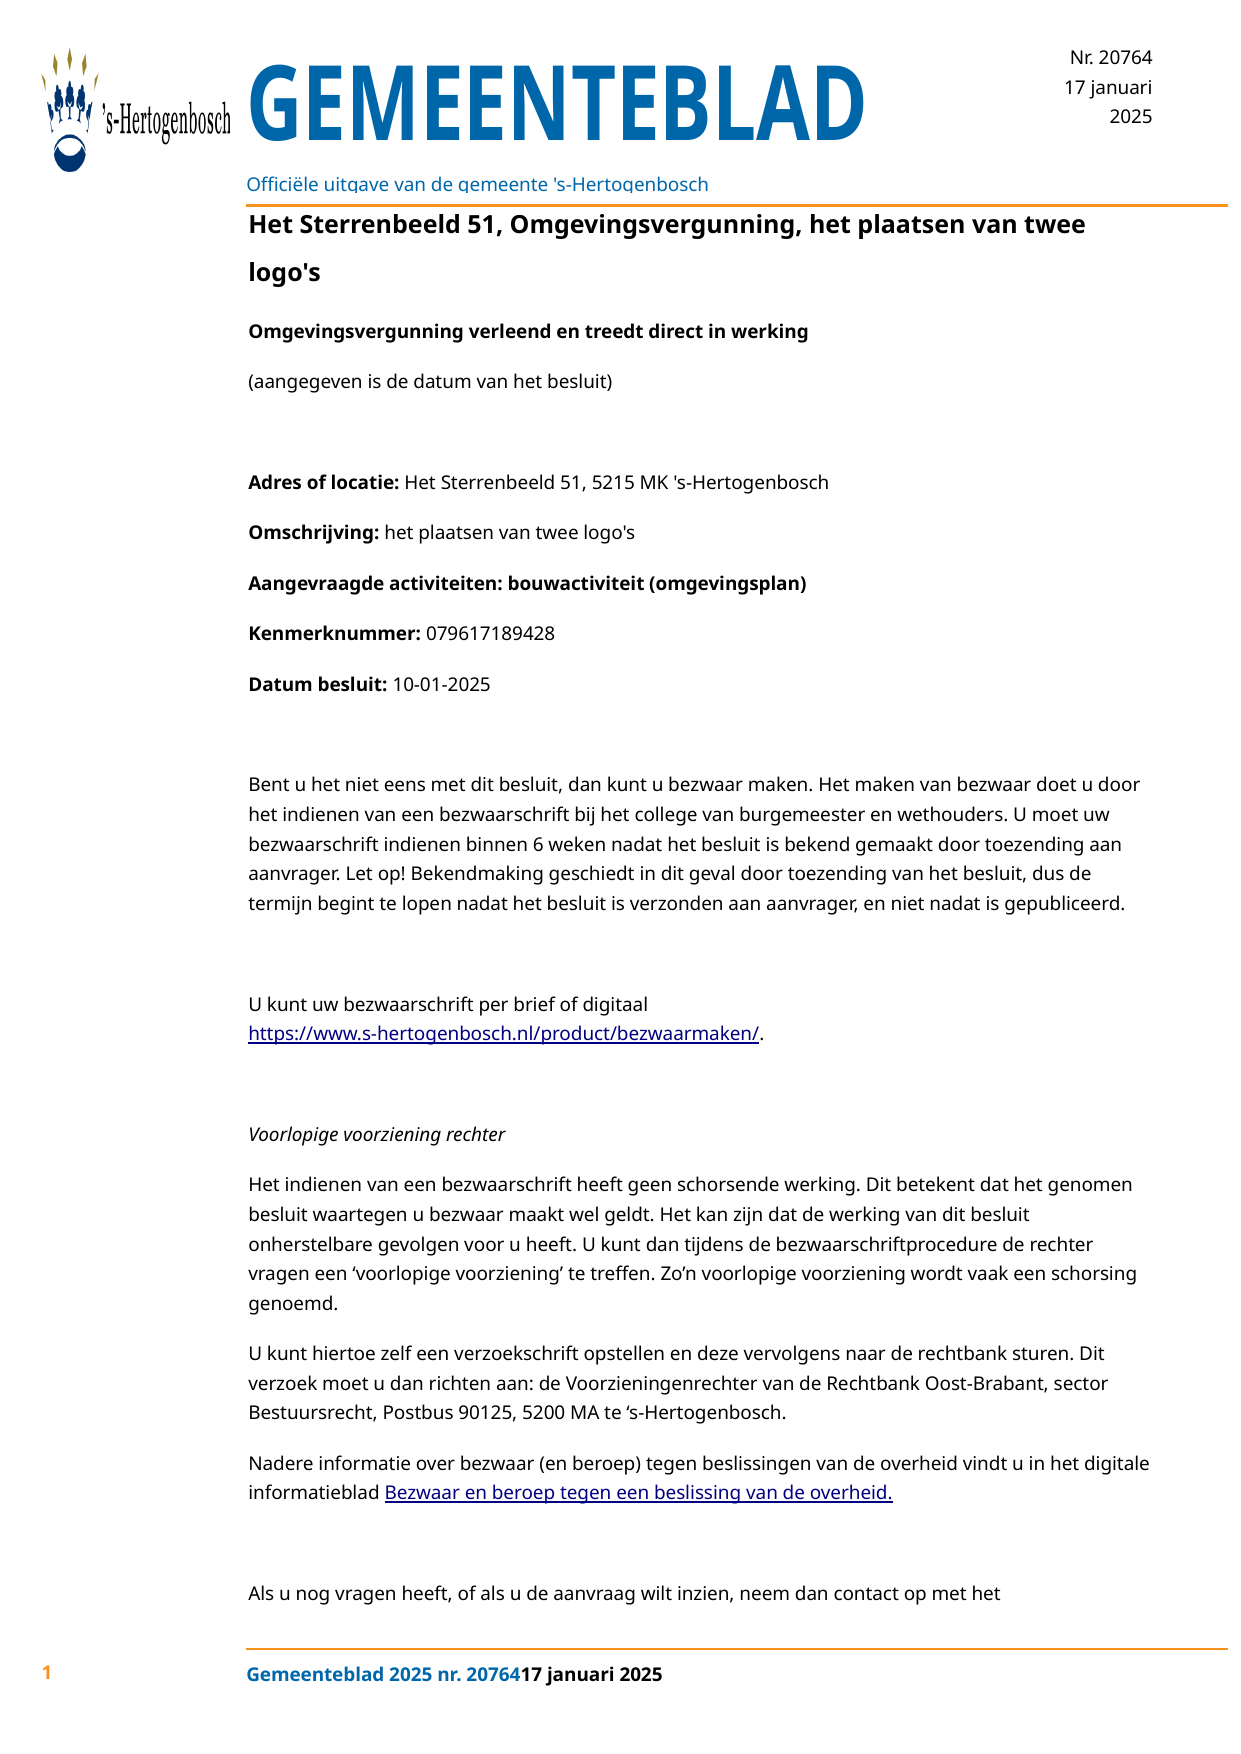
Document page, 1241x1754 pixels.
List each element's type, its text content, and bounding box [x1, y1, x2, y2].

text Omgevingsvergunning verleend en treedt direct in werking [248, 318, 1152, 344]
text Het indienen van een bezwaarschrift heeft geen schorsende werking. Dit betekent dat het genomen besluit waartegen u bezwaar maakt wel geldt. Het kan zijn dat de werking van dit besluit onherstelbare gevolgen voor u heeft. U kunt dan tijdens de bezwaarschriftprocedure de rechter vragen een ‘voorlopige voorziening’ te treffen. Zo’n voorlopige voorziening wordt vaak een schorsing genoemd. [248, 1172, 1152, 1316]
text Datum besluit: 10-01-2025 [248, 671, 1152, 697]
text Als u nog vragen heeft, of als u de aanvraag wilt inzien, neem dan contact op met het [248, 1580, 1152, 1606]
text Nadere informatie over bezwaar (en beroep) tegen beslissingen van de overheid vindt u in het digitale informatieblad Bezwaar en beroep tegen een beslissing van de overheid. [248, 1450, 1152, 1505]
text U kunt uw bezwaarschrift per brief of digitaal https://www.s-hertogenbosch.nl/product/bezwaarmaken/. [248, 991, 1152, 1046]
text Bent u het niet eens met dit besluit, dan kunt u bezwaar maken. Het maken van bezwaar doet u door het indienen van een bezwaarschrift bij het college van burgemeester en wethouders. U moet uw bezwaarschrift indienen binnen 6 weken nadat het besluit is bekend gemaakt door toezending aan aanvrager. Let op! Bekendmaking geschiedt in dit geval door toezending van het besluit, dus de termijn begint te lopen nadat het besluit is verzonden aan aanvrager, en niet nadat is gepubliceerd. [248, 772, 1152, 916]
picture [41, 47, 231, 172]
text Kenmerknummer: 079617189428 [248, 620, 1152, 646]
text U kunt hiertoe zelf een verzoekschrift opstellen en deze vervolgens naar de rechtbank sturen. Dit verzoek moet u dan richten aan: de Voorzieningenrechter van de Rechtbank Oost-Brabant, sector Bestuursrecht, Postbus 90125, 5200 MA te ‘s-Hertogenbosch. [248, 1340, 1152, 1425]
text Omschrijving: het plaatsen van twee logo's [248, 519, 1152, 545]
text Adres of locatie: Het Sterrenbeeld 51, 5215 MK 's-Hertogenbosch [248, 469, 1152, 495]
text Het Sterrenbeeld 51, Omgevingsvergunning, het plaatsen van twee logo's [248, 207, 1152, 288]
text Voorlopige voorziening rechter [248, 1121, 1152, 1147]
text (aangegeven is de datum van het besluit) [248, 368, 1152, 394]
text Aangevraagde activiteiten: bouwactiviteit (omgevingsplan) [248, 570, 1152, 596]
